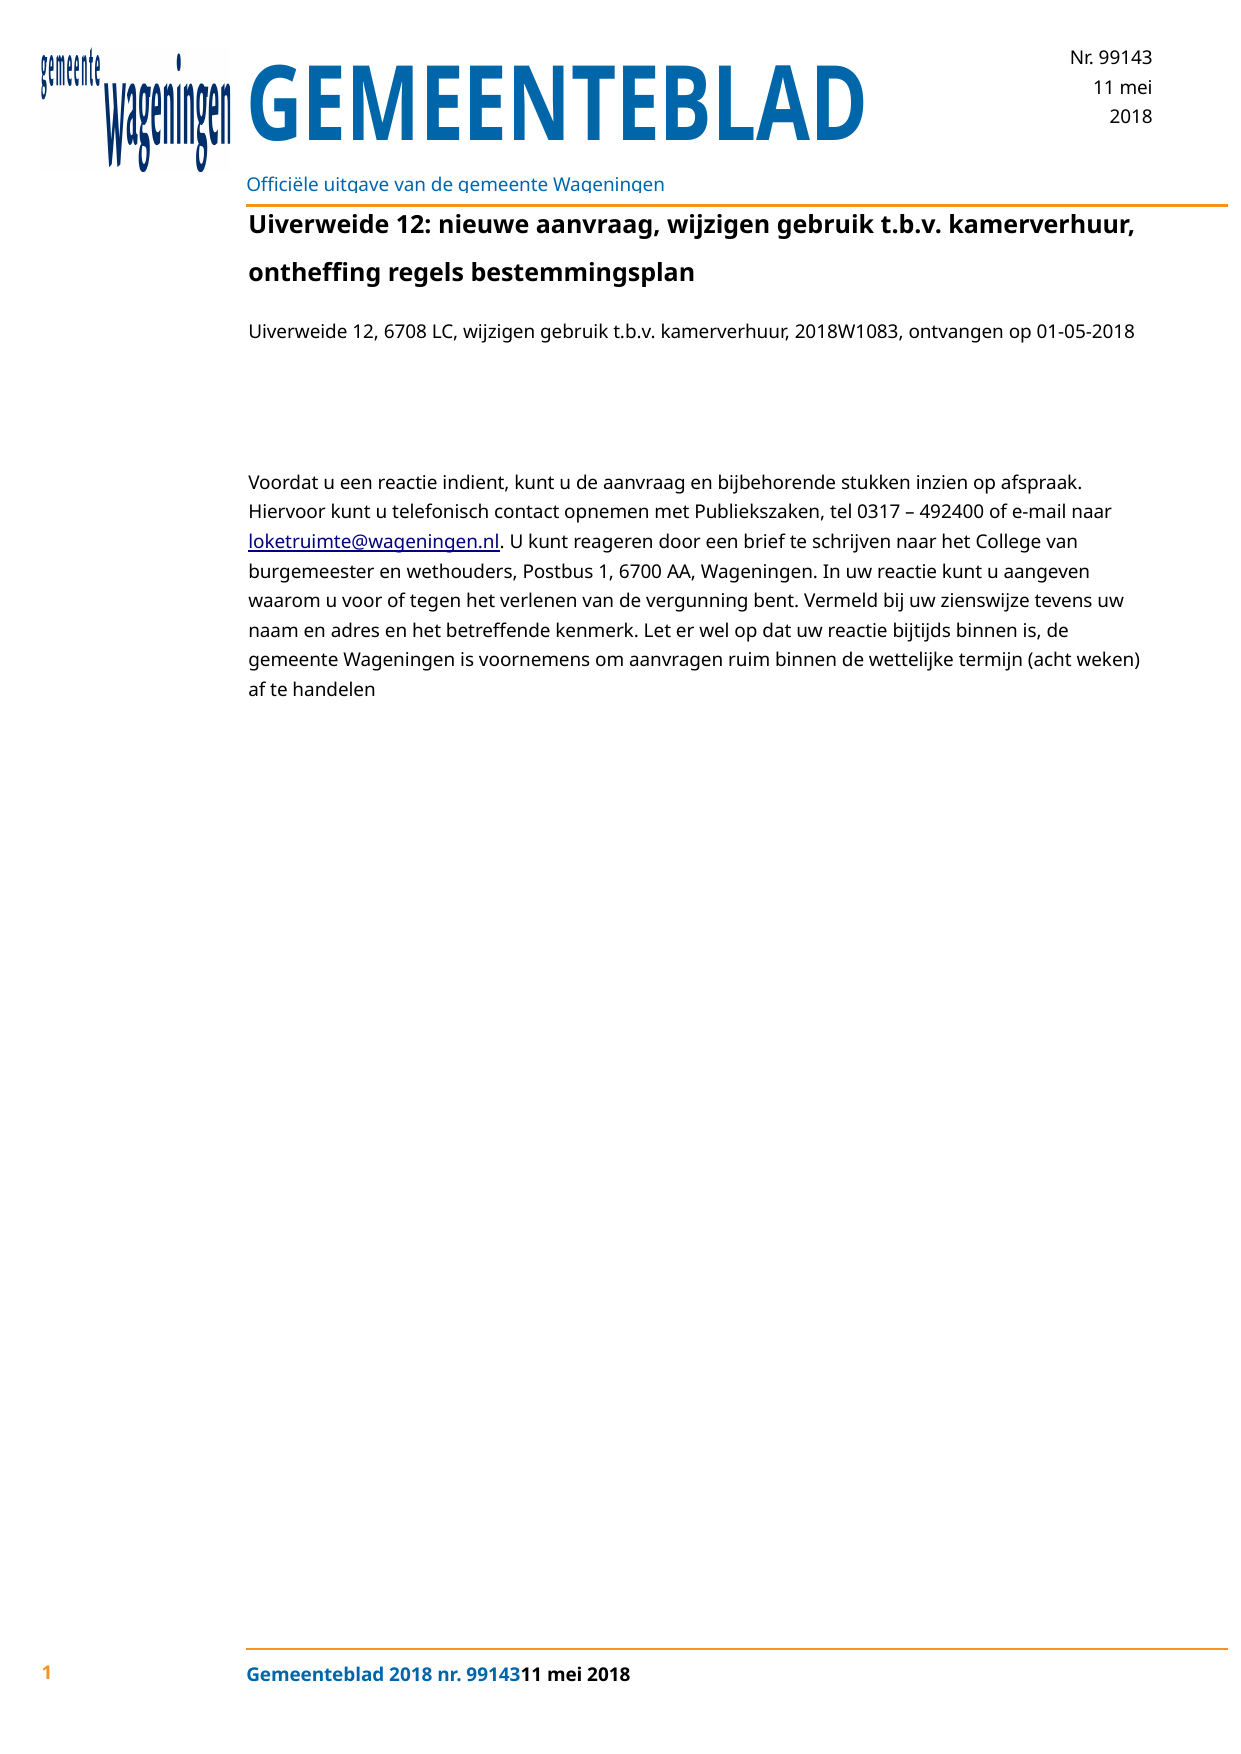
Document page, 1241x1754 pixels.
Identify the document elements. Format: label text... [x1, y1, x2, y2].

picture [41, 47, 231, 172]
text Uiverweide 12, 6708 LC, wijzigen gebruik t.b.v. kamerverhuur, 2018W1083, ontvangen op 01-05-2018 [248, 318, 1152, 344]
text Voordat u een reactie indient, kunt u de aanvraag en bijbehorende stukken inzien op afspraak. Hiervoor kunt u telefonisch contact opnemen met Publiekszaken, tel 0317 – 492400 of e-mail naar loketruimte@wageningen.nl. U kunt reageren door een brief te schrijven naar het College van burgemeester en wethouders, Postbus 1, 6700 AA, Wageningen. In uw reactie kunt u aangeven waarom u voor of tegen het verlenen van de vergunning bent. Vermeld bij uw zienswijze tevens uw naam en adres en het betreffende kenmerk. Let er wel op dat uw reactie bijtijds binnen is, de gemeente Wageningen is voornemens om aanvragen ruim binnen de wettelijke termijn (acht weken) af te handelen [248, 469, 1152, 702]
text Uiverweide 12: nieuwe aanvraag, wijzigen gebruik t.b.v. kamerverhuur, ontheffing regels bestemmingsplan [248, 207, 1152, 288]
